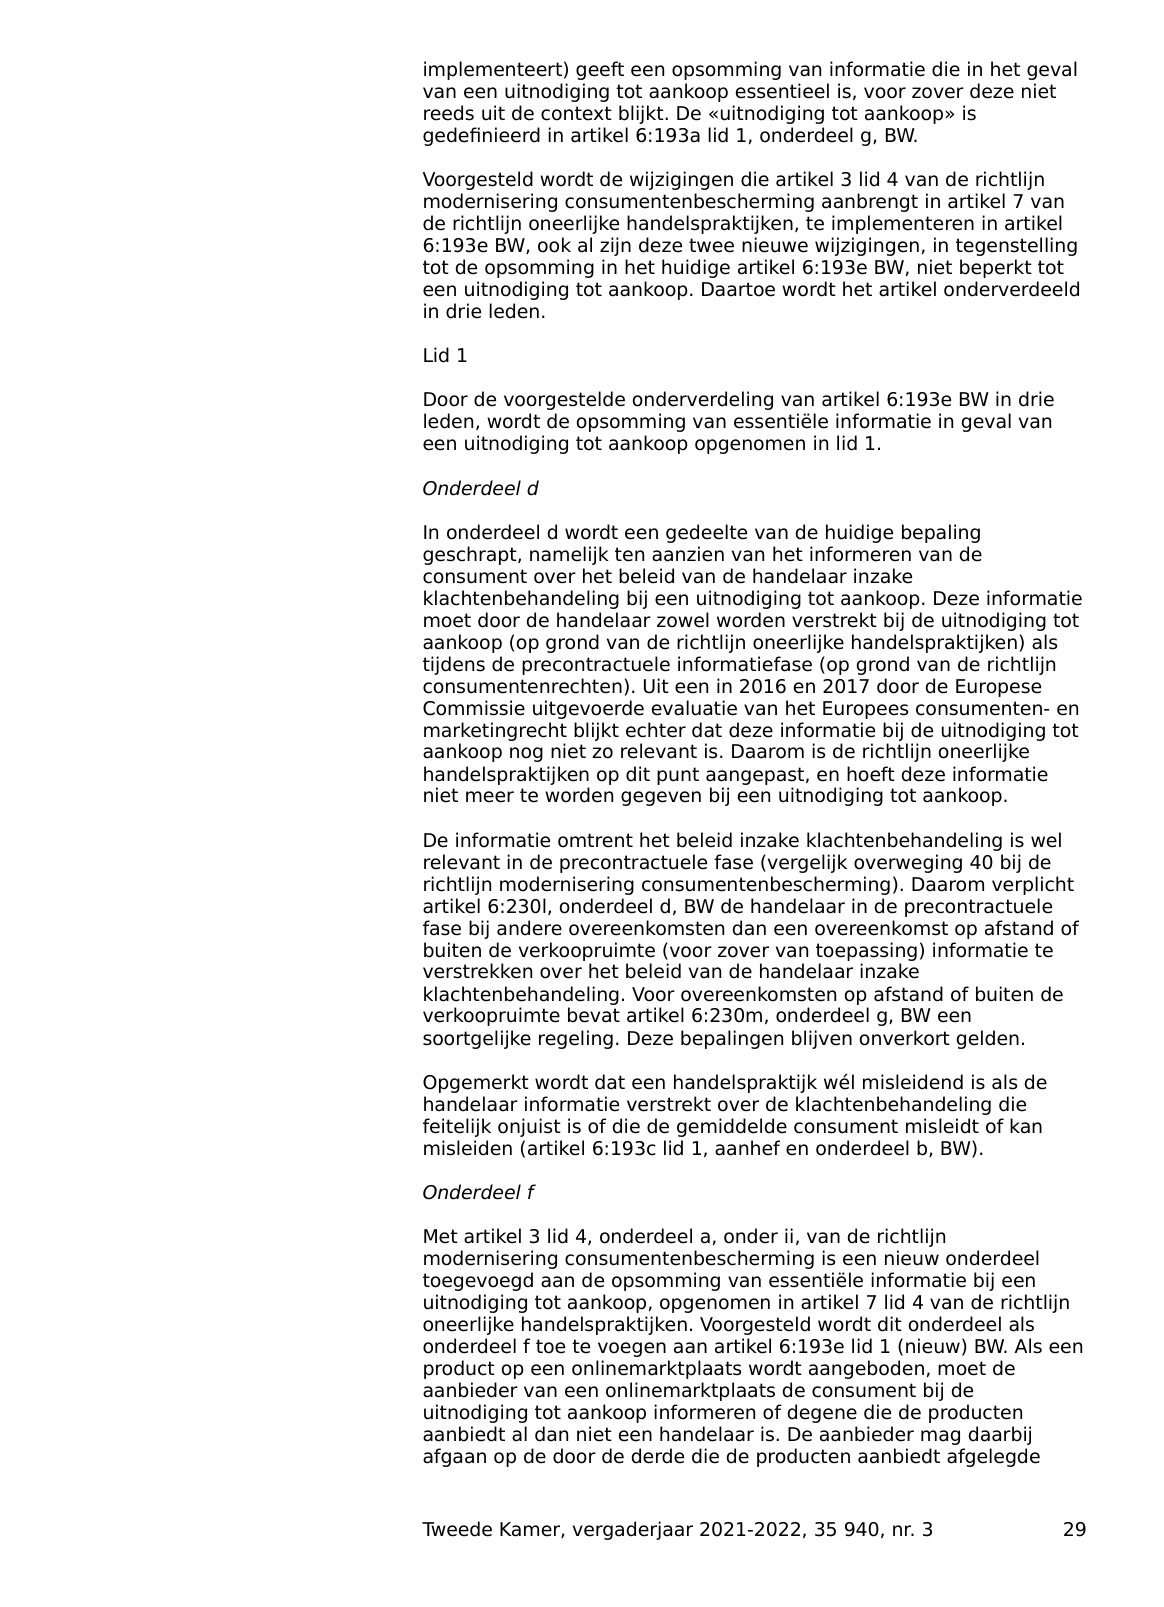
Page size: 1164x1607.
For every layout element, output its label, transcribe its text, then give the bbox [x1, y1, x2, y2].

text Met artikel 3 lid 4, onderdeel a, onder ii, van de richtlijn modernisering consumentenbescherming is een nieuw onderdeel toegevoegd aan de opsomming van essentiële informatie bij een uitnodiging tot aankoop, opgenomen in artikel 7 lid 4 van de richtlijn oneerlijke handelspraktijken. Voorgesteld wordt dit onderdeel als onderdeel f toe te voegen aan artikel 6:193e lid 1 (nieuw) BW. Als een product op een onlinemarktplaats wordt aangeboden, moet de aanbieder van een onlinemarktplaats de consument bij de uitnodiging tot aankoop informeren of degene die de producten aanbiedt al dan niet een handelaar is. De aanbieder mag daarbij afgaan op de door de derde die de producten aanbiedt afgelegde [422, 1226, 1087, 1468]
text implementeert) geeft een opsomming van informatie die in het geval van een uitnodiging tot aankoop essentieel is, voor zover deze niet reeds uit de context blijkt. De «uitnodiging tot aankoop» is gedefinieerd in artikel 6:193a lid 1, onderdeel g, BW. [422, 59, 1087, 147]
subtitle Lid 1 [422, 345, 1087, 367]
subtitle Onderdeel d [422, 477, 1087, 499]
text Door de voorgestelde onderverdeling van artikel 6:193e BW in drie leden, wordt de opsomming van essentiële informatie in geval van een uitnodiging tot aankoop opgenomen in lid 1. [422, 389, 1087, 455]
text De informatie omtrent het beleid inzake klachtenbehandeling is wel relevant in de precontractuele fase (vergelijk overweging 40 bij de richtlijn modernisering consumentenbescherming). Daarom verplicht artikel 6:230l, onderdeel d, BW de handelaar in de precontractuele fase bij andere overeenkomsten dan een overeenkomst op afstand of buiten de verkoopruimte (voor zover van toepassing) informatie te verstrekken over het beleid van de handelaar inzake klachtenbehandeling. Voor overeenkomsten op afstand of buiten de verkoopruimte bevat artikel 6:230m, onderdeel g, BW een soortgelijke regeling. Deze bepalingen blijven onverkort gelden. [422, 829, 1087, 1049]
subtitle Onderdeel f [422, 1182, 1087, 1204]
text In onderdeel d wordt een gedeelte van de huidige bepaling geschrapt, namelijk ten aanzien van het informeren van de consument over het beleid van de handelaar inzake klachtenbehandeling bij een uitnodiging tot aankoop. Deze informatie moet door de handelaar zowel worden verstrekt bij de uitnodiging tot aankoop (op grond van de richtlijn oneerlijke handelspraktijken) als tijdens de precontractuele informatiefase (op grond van de richtlijn consumentenrechten). Uit een in 2016 en 2017 door de Europese Commissie uitgevoerde evaluatie van het Europees consumenten- en marketingrecht blijkt echter dat deze informatie bij de uitnodiging tot aankoop nog niet zo relevant is. Daarom is de richtlijn oneerlijke handelspraktijken op dit punt aangepast, en hoeft deze informatie niet meer te worden gegeven bij een uitnodiging tot aankoop. [422, 522, 1087, 807]
text Voorgesteld wordt de wijzigingen die artikel 3 lid 4 van de richtlijn modernisering consumentenbescherming aanbrengt in artikel 7 van de richtlijn oneerlijke handelspraktijken, te implementeren in artikel 6:193e BW, ook al zijn deze twee nieuwe wijzigingen, in tegenstelling tot de opsomming in het huidige artikel 6:193e BW, niet beperkt tot een uitnodiging tot aankoop. Daartoe wordt het artikel onderverdeeld in drie leden. [422, 169, 1087, 323]
text Opgemerkt wordt dat een handelspraktijk wél misleidend is als de handelaar informatie verstrekt over de klachtenbehandeling die feitelijk onjuist is of die de gemiddelde consument misleidt of kan misleiden (artikel 6:193c lid 1, aanhef en onderdeel b, BW). [422, 1072, 1087, 1159]
